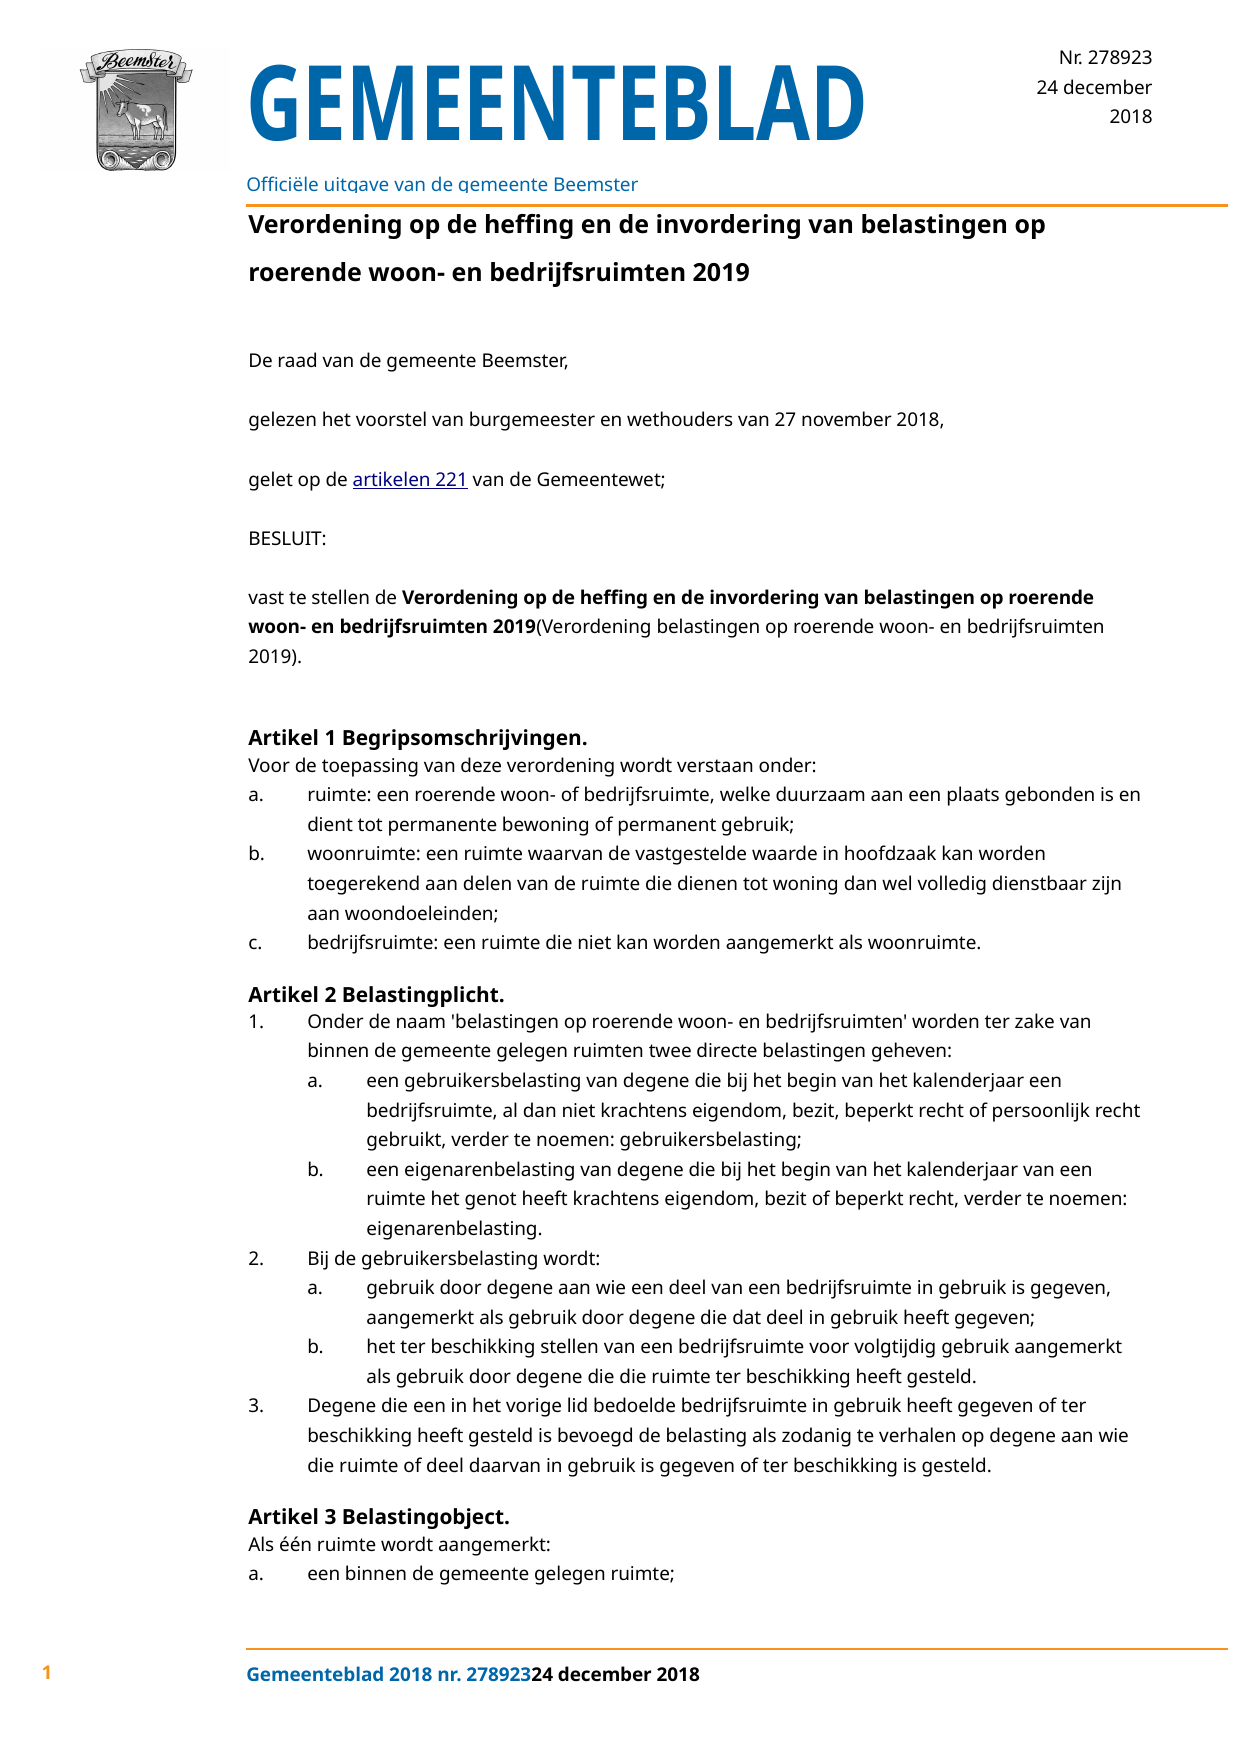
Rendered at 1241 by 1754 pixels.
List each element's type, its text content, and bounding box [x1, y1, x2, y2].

text Als één ruimte wordt aangemerkt: [248, 1531, 1152, 1556]
list het ter beschikking stellen van een bedrijfsruimte voor volgtijdig gebruik aangemerkt als gebruik door degene die die ruimte ter beschikking heeft gesteld. [307, 1333, 1152, 1389]
list gebruik door degene aan wie een deel van een bedrijfsruimte in gebruik is gegeven, aangemerkt als gebruik door degene die dat deel in gebruik heeft gegeven; [307, 1274, 1152, 1330]
text gelet op de artikelen 221 van de Gemeentewet; [248, 466, 1152, 492]
list Degene die een in het vorige lid bedoelde bedrijfsruimte in gebruik heeft gegeven of ter beschikking heeft gesteld is bevoegd de belasting als zodanig te verhalen op degene aan wie die ruimte of deel daarvan in gebruik is gegeven of ter beschikking is gesteld. [248, 1393, 1152, 1478]
text gelezen het voorstel van burgemeester en wethouders van 27 november 2018, [248, 407, 1152, 432]
text Verordening op de heffing en de invordering van belastingen op roerende woon- en bedrijfsruimten 2019 [248, 207, 1152, 288]
list Onder de naam 'belastingen op roerende woon- en bedrijfsruimten' worden ter zake van binnen de gemeente gelegen ruimten twee directe belastingen geheven: [248, 1008, 1152, 1063]
list woonruimte: een ruimte waarvan de vastgestelde waarde in hoofdzaak kan worden toegerekend aan delen van de ruimte die dienen tot woning dan wel volledig dienstbaar zijn aan woondoeleinden; [248, 841, 1152, 925]
text De raad van de gemeente Beemster, [248, 347, 1152, 373]
list een eigenarenbelasting van degene die bij het begin van het kalenderjaar van een ruimte het genot heeft krachtens eigendom, bezit of beperkt recht, verder te noemen: eigenarenbelasting. [307, 1156, 1152, 1241]
text Artikel 3 Belastingobject. [248, 1502, 1152, 1531]
list een gebruikersbelasting van degene die bij het begin van het kalenderjaar een bedrijfsruimte, al dan niet krachtens eigendom, bezit, beperkt recht of persoonlijk recht gebruikt, verder te noemen: gebruikersbelasting; [307, 1067, 1152, 1152]
list ruimte: een roerende woon- of bedrijfsruimte, welke duurzaam aan een plaats gebonden is en dient tot permanente bewoning of permanent gebruik; [248, 781, 1152, 837]
list bedrijfsruimte: een ruimte die niet kan worden aangemerkt als woonruimte. [248, 929, 1152, 955]
text vast te stellen de Verordening op de heffing en de invordering van belastingen op roerende woon- en bedrijfsruimten 2019(Verordening belastingen op roerende woon- en bedrijfsruimten 2019). [248, 584, 1152, 669]
list Bij de gebruikersbelasting wordt: [248, 1245, 1152, 1271]
text Artikel 2 Belastingplicht. [248, 980, 1152, 1008]
picture [41, 47, 231, 172]
text BESLUIT: [248, 525, 1152, 551]
list een binnen de gemeente gelegen ruimte; [248, 1560, 1152, 1586]
text Artikel 1 Begripsomschrijvingen. [248, 723, 1152, 752]
text Voor de toepassing van deze verordening wordt verstaan onder: [248, 752, 1152, 777]
